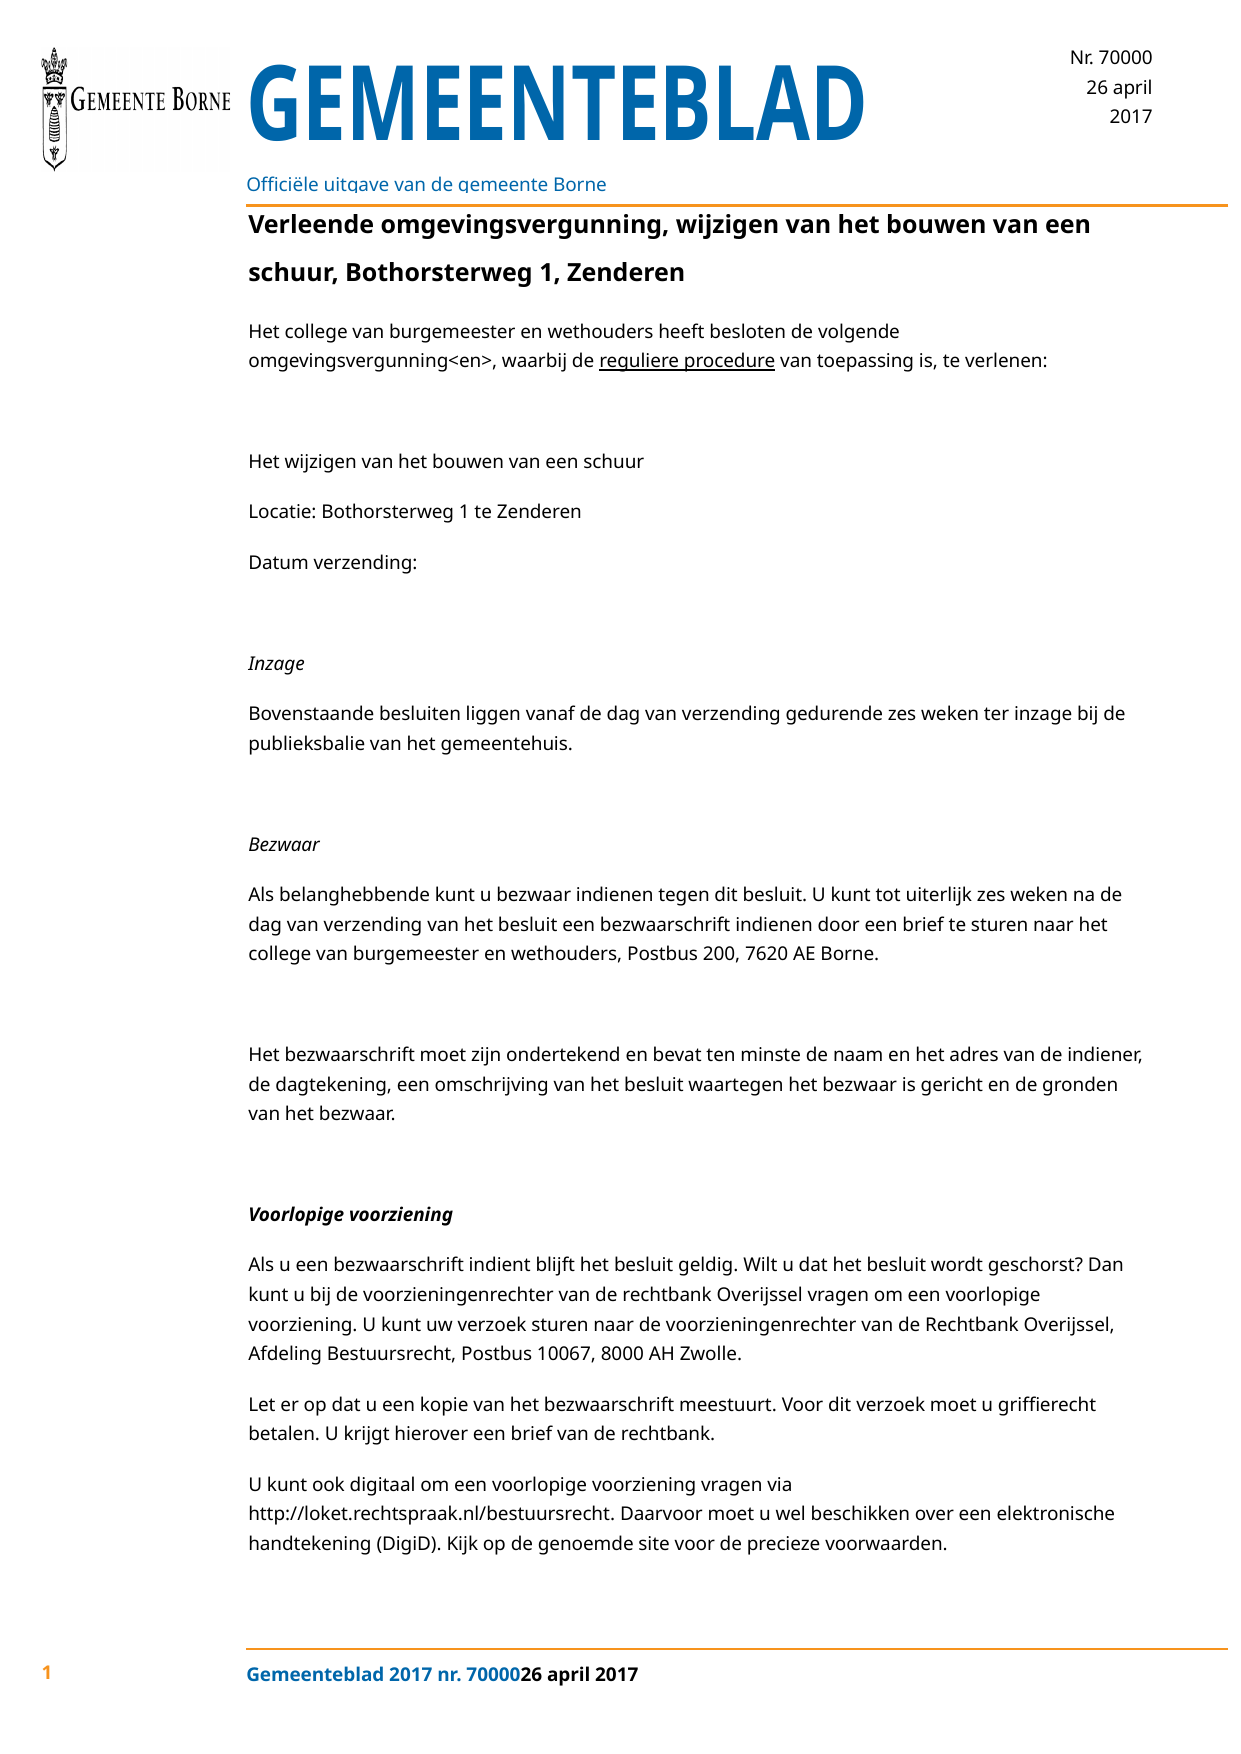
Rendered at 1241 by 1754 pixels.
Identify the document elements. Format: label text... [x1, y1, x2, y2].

text Datum verzending: [248, 549, 1152, 575]
text Locatie: Bothorsterweg 1 te Zenderen [248, 499, 1152, 524]
picture [41, 47, 231, 172]
text Als belanghebbende kunt u bezwaar indienen tegen dit besluit. U kunt tot uiterlijk zes weken na de dag van verzending van het besluit een bezwaarschrift indienen door een brief te sturen naar het college van burgemeester en wethouders, Postbus 200, 7620 AE Borne. [248, 881, 1152, 966]
text U kunt ook digitaal om een voorlopige voorziening vragen via http://loket.rechtspraak.nl/bestuursrecht. Daarvoor moet u wel beschikken over een elektronische handtekening (DigiD). Kijk op de genoemde site voor de precieze voorwaarden. [248, 1471, 1152, 1556]
text Verleende omgevingsvergunning, wijzigen van het bouwen van een schuur, Bothorsterweg 1, Zenderen [248, 207, 1152, 288]
text Bezwaar [248, 831, 1152, 857]
text Let er op dat u een kopie van het bezwaarschrift meestuurt. Voor dit verzoek moet u griffierecht betalen. U krijgt hierover een brief van de rechtbank. [248, 1391, 1152, 1446]
text Voorlopige voorziening [248, 1201, 1152, 1227]
text Het bezwaarschrift moet zijn ondertekend en bevat ten minste de naam en het adres van de indiener, de dagtekening, een omschrijving van het besluit waartegen het bezwaar is gericht en de gronden van het bezwaar. [248, 1041, 1152, 1126]
text Het college van burgemeester en wethouders heeft besloten de volgende omgevingsvergunning<en>, waarbij de reguliere procedure van toepassing is, te verlenen: [248, 318, 1152, 373]
text Inzage [248, 650, 1152, 676]
text Het wijzigen van het bouwen van een schuur [248, 448, 1152, 474]
text Bovenstaande besluiten liggen vanaf de dag van verzending gedurende zes weken ter inzage bij de publieksbalie van het gemeentehuis. [248, 700, 1152, 756]
text Als u een bezwaarschrift indient blijft het besluit geldig. Wilt u dat het besluit wordt geschorst? Dan kunt u bij de voorzieningenrechter van de rechtbank Overijssel vragen om een voorlopige voorziening. U kunt uw verzoek sturen naar de voorzieningenrechter van de Rechtbank Overijssel, Afdeling Bestuursrecht, Postbus 10067, 8000 AH Zwolle. [248, 1252, 1152, 1366]
